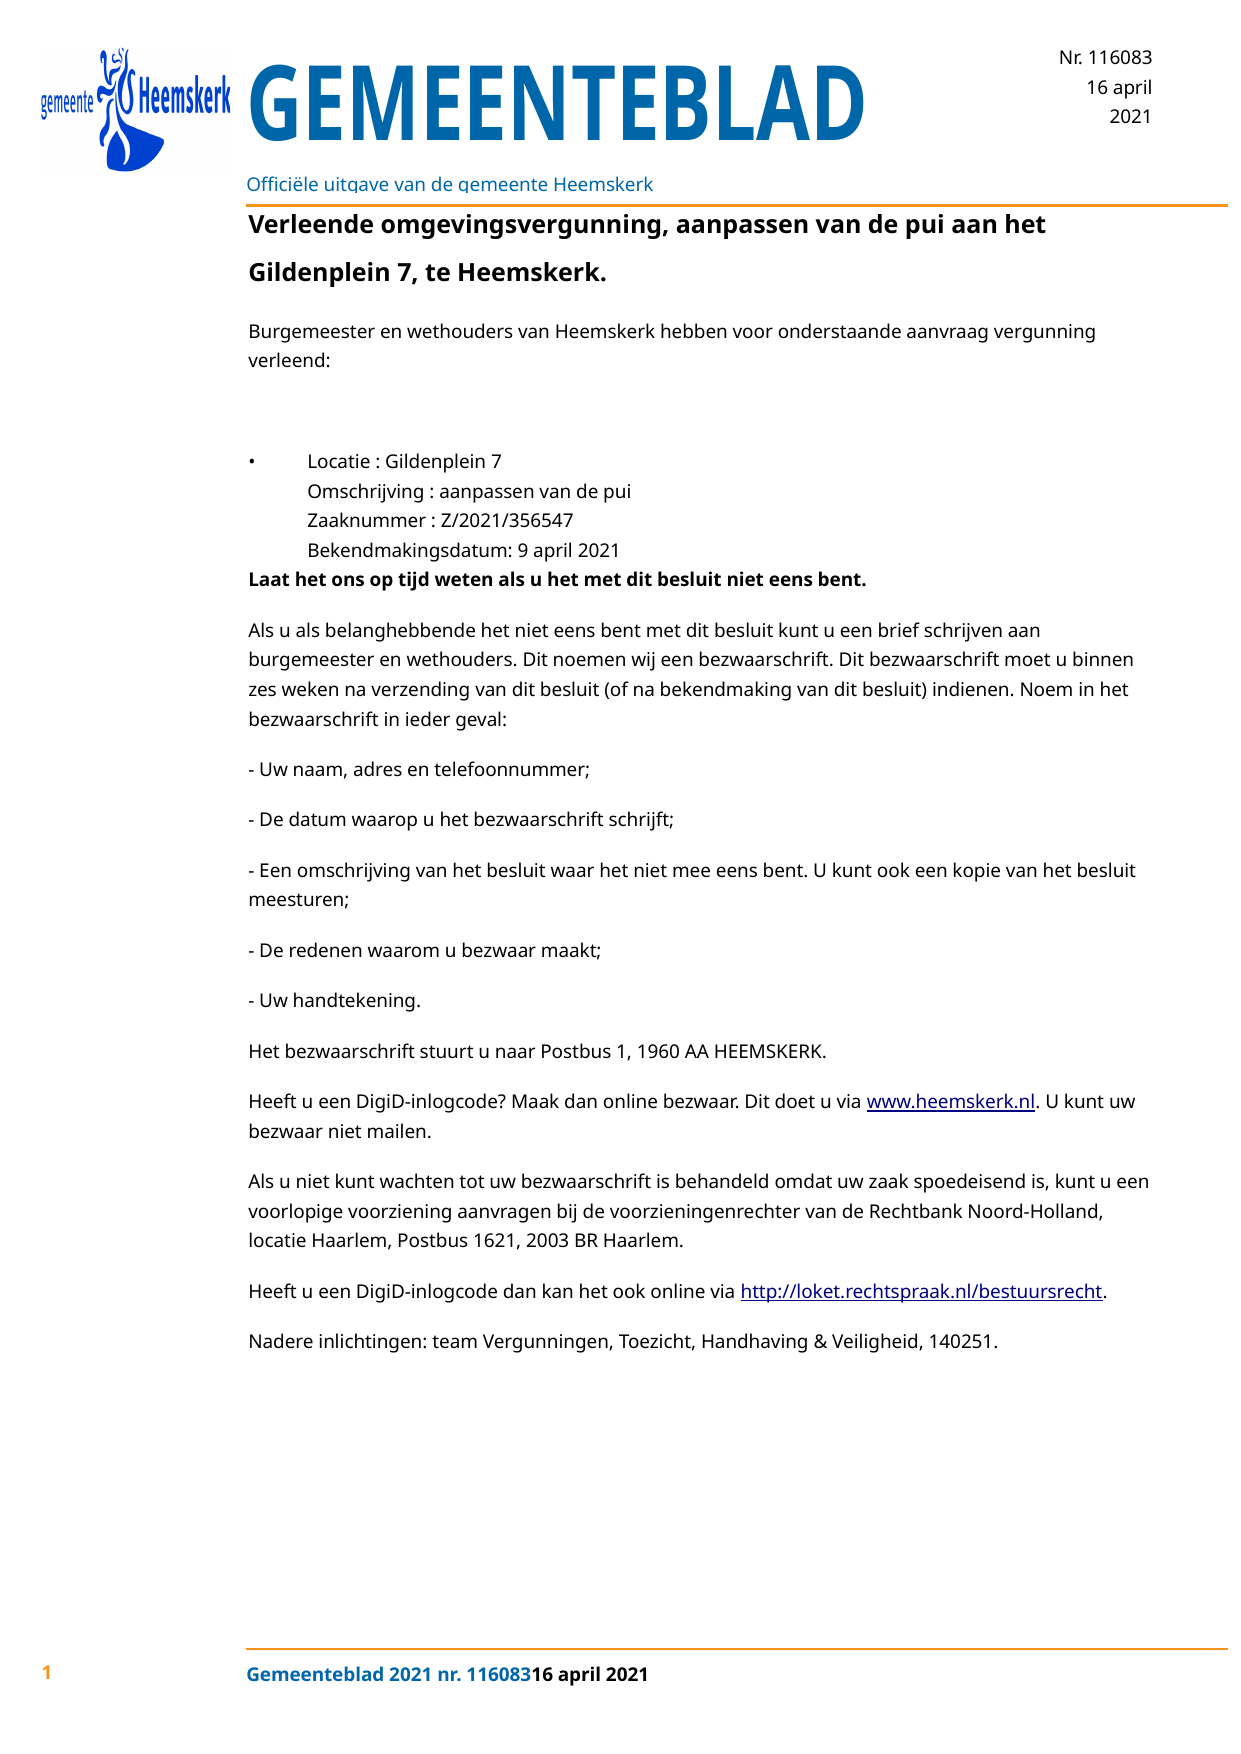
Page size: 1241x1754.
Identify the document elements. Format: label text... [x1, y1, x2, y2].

text Burgemeester en wethouders van Heemskerk hebben voor onderstaande aanvraag vergunning verleend: [248, 318, 1152, 373]
list Bekendmakingsdatum: 9 april 2021 [248, 537, 1152, 563]
text Als u niet kunt wachten tot uw bezwaarschrift is behandeld omdat uw zaak spoedeisend is, kunt u een voorlopige voorziening aanvragen bij de voorzieningenrechter van de Rechtbank Noord-Holland, locatie Haarlem, Postbus 1621, 2003 BR Haarlem. [248, 1168, 1152, 1253]
text Laat het ons op tijd weten als u het met dit besluit niet eens bent. [248, 567, 1152, 592]
text Het bezwaarschrift stuurt u naar Postbus 1, 1960 AA HEEMSKERK. [248, 1038, 1152, 1064]
text - Een omschrijving van het besluit waar het niet mee eens bent. U kunt ook een kopie van het besluit meesturen; [248, 857, 1152, 912]
text - De redenen waarom u bezwaar maakt; [248, 937, 1152, 963]
list Locatie : Gildenplein 7 [248, 448, 1152, 474]
text Nadere inlichtingen: team Vergunningen, Toezicht, Handhaving & Veiligheid, 140251. [248, 1328, 1152, 1354]
text - De datum waarop u het bezwaarschrift schrijft; [248, 807, 1152, 832]
text - Uw naam, adres en telefoonnummer; [248, 756, 1152, 782]
list Zaaknummer : Z/2021/356547 [248, 507, 1152, 533]
picture [41, 47, 231, 172]
text Als u als belanghebbende het niet eens bent met dit besluit kunt u een brief schrijven aan burgemeester en wethouders. Dit noemen wij een bezwaarschrift. Dit bezwaarschrift moet u binnen zes weken na verzending van dit besluit (of na bekendmaking van dit besluit) indienen. Noem in het bezwaarschrift in ieder geval: [248, 617, 1152, 732]
text - Uw handtekening. [248, 987, 1152, 1013]
text Heeft u een DigiD-inlogcode? Maak dan online bezwaar. Dit doet u via www.heemskerk.nl. U kunt uw bezwaar niet mailen. [248, 1088, 1152, 1144]
text Heeft u een DigiD-inlogcode dan kan het ook online via http://loket.rechtspraak.nl/bestuursrecht. [248, 1278, 1152, 1304]
list Omschrijving : aanpassen van de pui [248, 478, 1152, 504]
text Verleende omgevingsvergunning, aanpassen van de pui aan het Gildenplein 7, te Heemskerk. [248, 207, 1152, 288]
